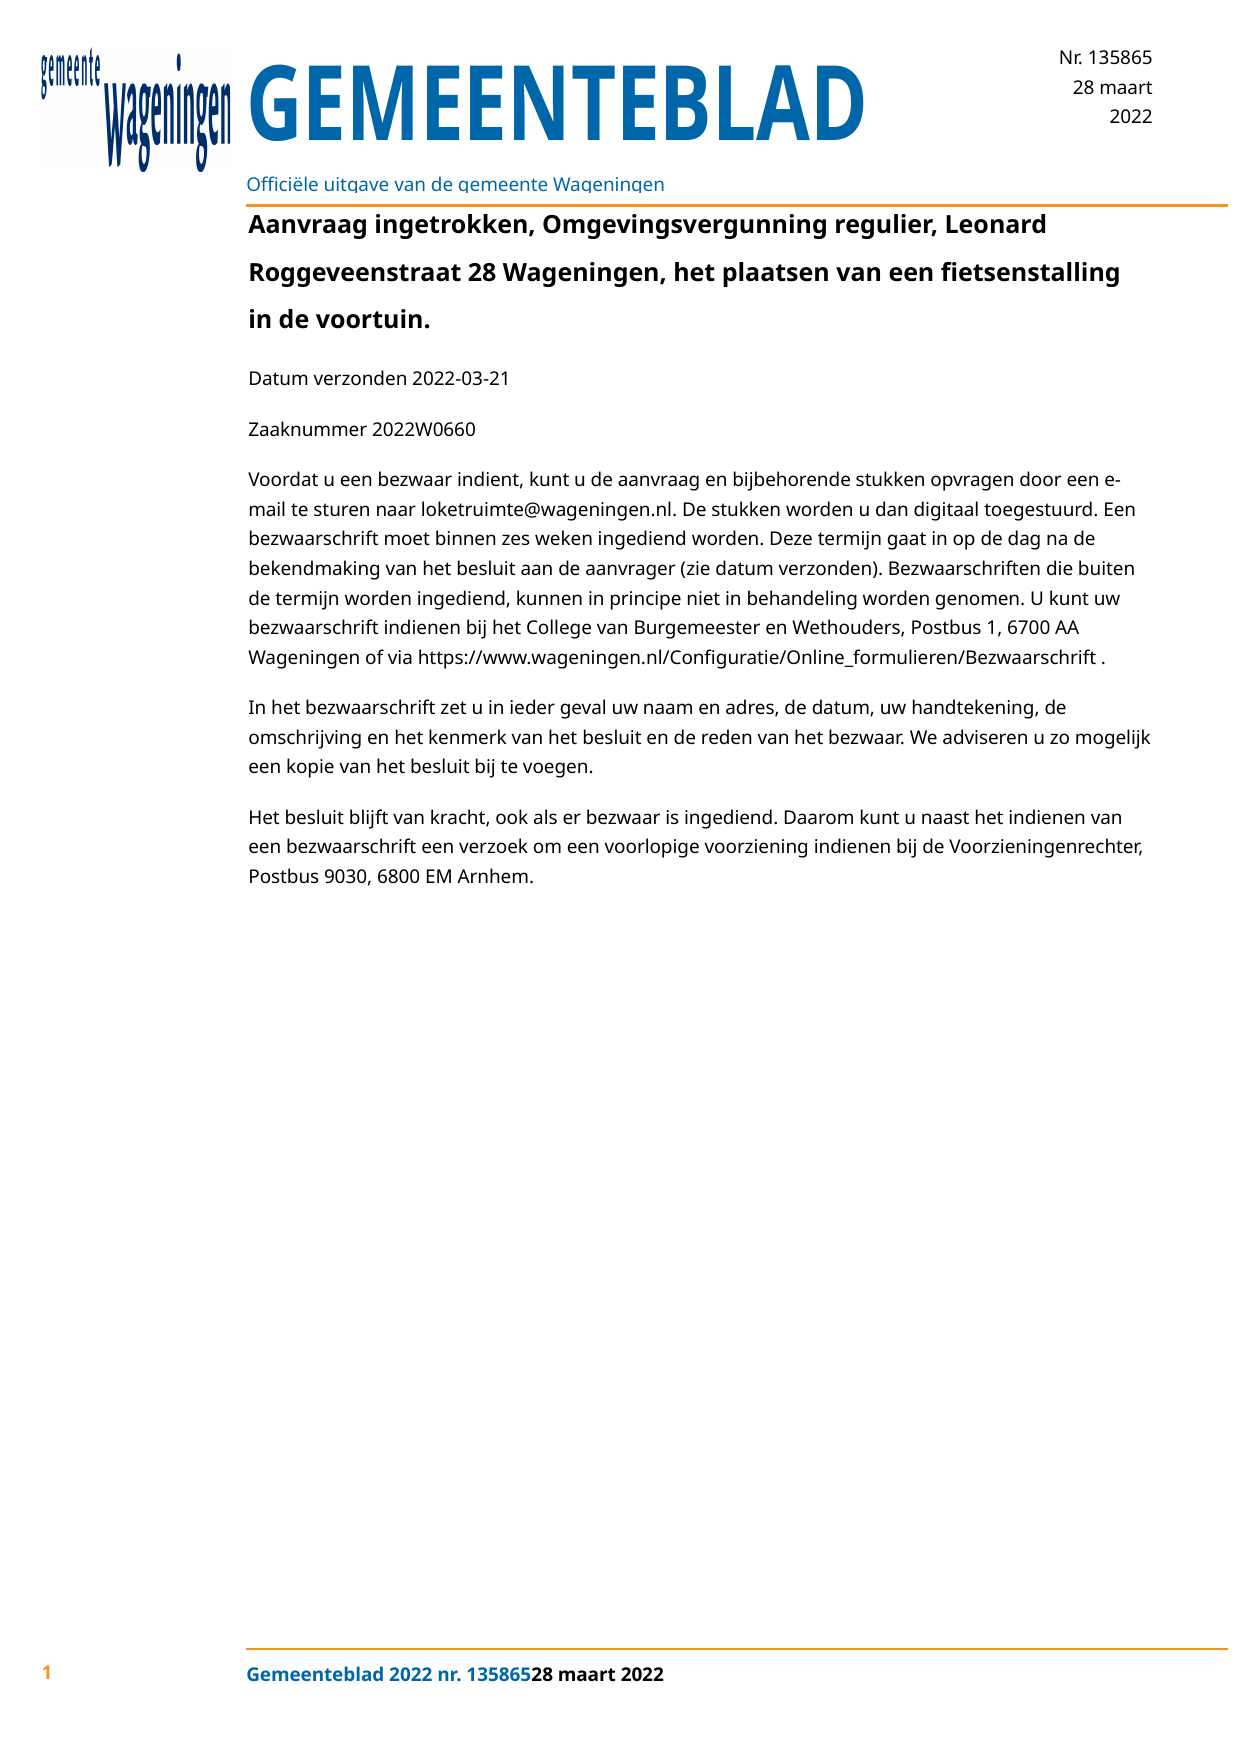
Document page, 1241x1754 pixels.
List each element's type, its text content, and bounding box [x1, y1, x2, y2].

text Aanvraag ingetrokken, Omgevingsvergunning regulier, Leonard Roggeveenstraat 28 Wageningen, het plaatsen van een fietsenstalling in de voortuin. [248, 207, 1152, 336]
text Zaaknummer 2022W0660 [248, 416, 1152, 442]
text Het besluit blijft van kracht, ook als er bezwaar is ingediend. Daarom kunt u naast het indienen van een bezwaarschrift een verzoek om een voorlopige voorziening indienen bij de Voorzieningenrechter, Postbus 9030, 6800 EM Arnhem. [248, 804, 1152, 889]
text In het bezwaarschrift zet u in ieder geval uw naam en adres, de datum, uw handtekening, de omschrijving en het kenmerk van het besluit en de reden van het bezwaar. We adviseren u zo mogelijk een kopie van het besluit bij te voegen. [248, 694, 1152, 779]
picture [41, 47, 231, 172]
text Voordat u een bezwaar indient, kunt u de aanvraag en bijbehorende stukken opvragen door een e-mail te sturen naar loketruimte@wageningen.nl. De stukken worden u dan digitaal toegestuurd. Een bezwaarschrift moet binnen zes weken ingediend worden. Deze termijn gaat in op de dag na de bekendmaking van het besluit aan de aanvrager (zie datum verzonden). Bezwaarschriften die buiten de termijn worden ingediend, kunnen in principe niet in behandeling worden genomen. U kunt uw bezwaarschrift indienen bij het College van Burgemeester en Wethouders, Postbus 1, 6700 AA Wageningen of via https://www.wageningen.nl/Configuratie/Online_formulieren/Bezwaarschrift . [248, 466, 1152, 669]
text Datum verzonden 2022-03-21 [248, 366, 1152, 391]
